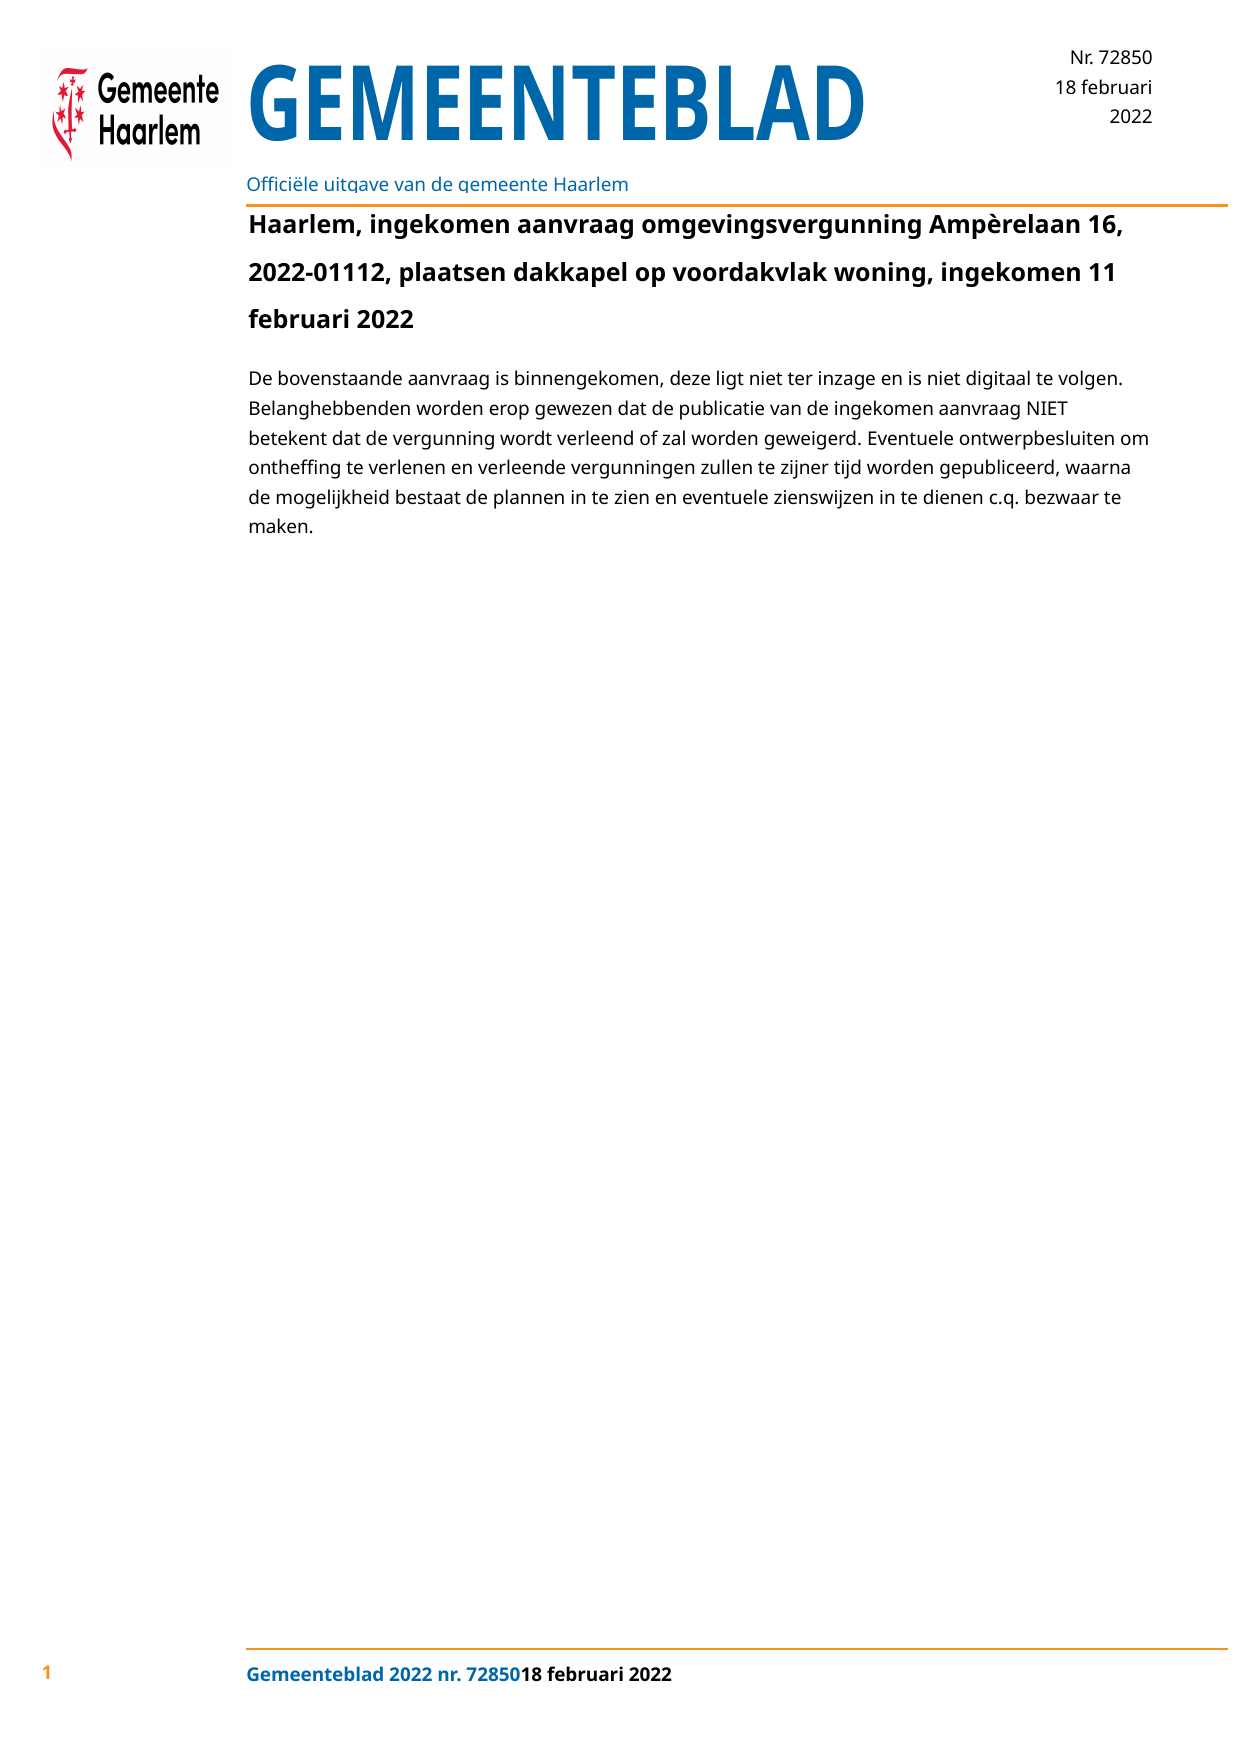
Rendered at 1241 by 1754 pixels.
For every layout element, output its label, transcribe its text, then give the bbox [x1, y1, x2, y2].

picture [41, 47, 231, 172]
text Haarlem, ingekomen aanvraag omgevingsvergunning Ampèrelaan 16, 2022-01112, plaatsen dakkapel op voordakvlak woning, ingekomen 11 februari 2022 [248, 207, 1152, 336]
text De bovenstaande aanvraag is binnengekomen, deze ligt niet ter inzage en is niet digitaal te volgen. Belanghebbenden worden erop gewezen dat de publicatie van de ingekomen aanvraag NIET betekent dat de vergunning wordt verleend of zal worden geweigerd. Eventuele ontwerpbesluiten om ontheffing te verlenen en verleende vergunningen zullen te zijner tijd worden gepubliceerd, waarna de mogelijkheid bestaat de plannen in te zien en eventuele zienswijzen in te dienen c.q. bezwaar te maken. [248, 366, 1152, 539]
